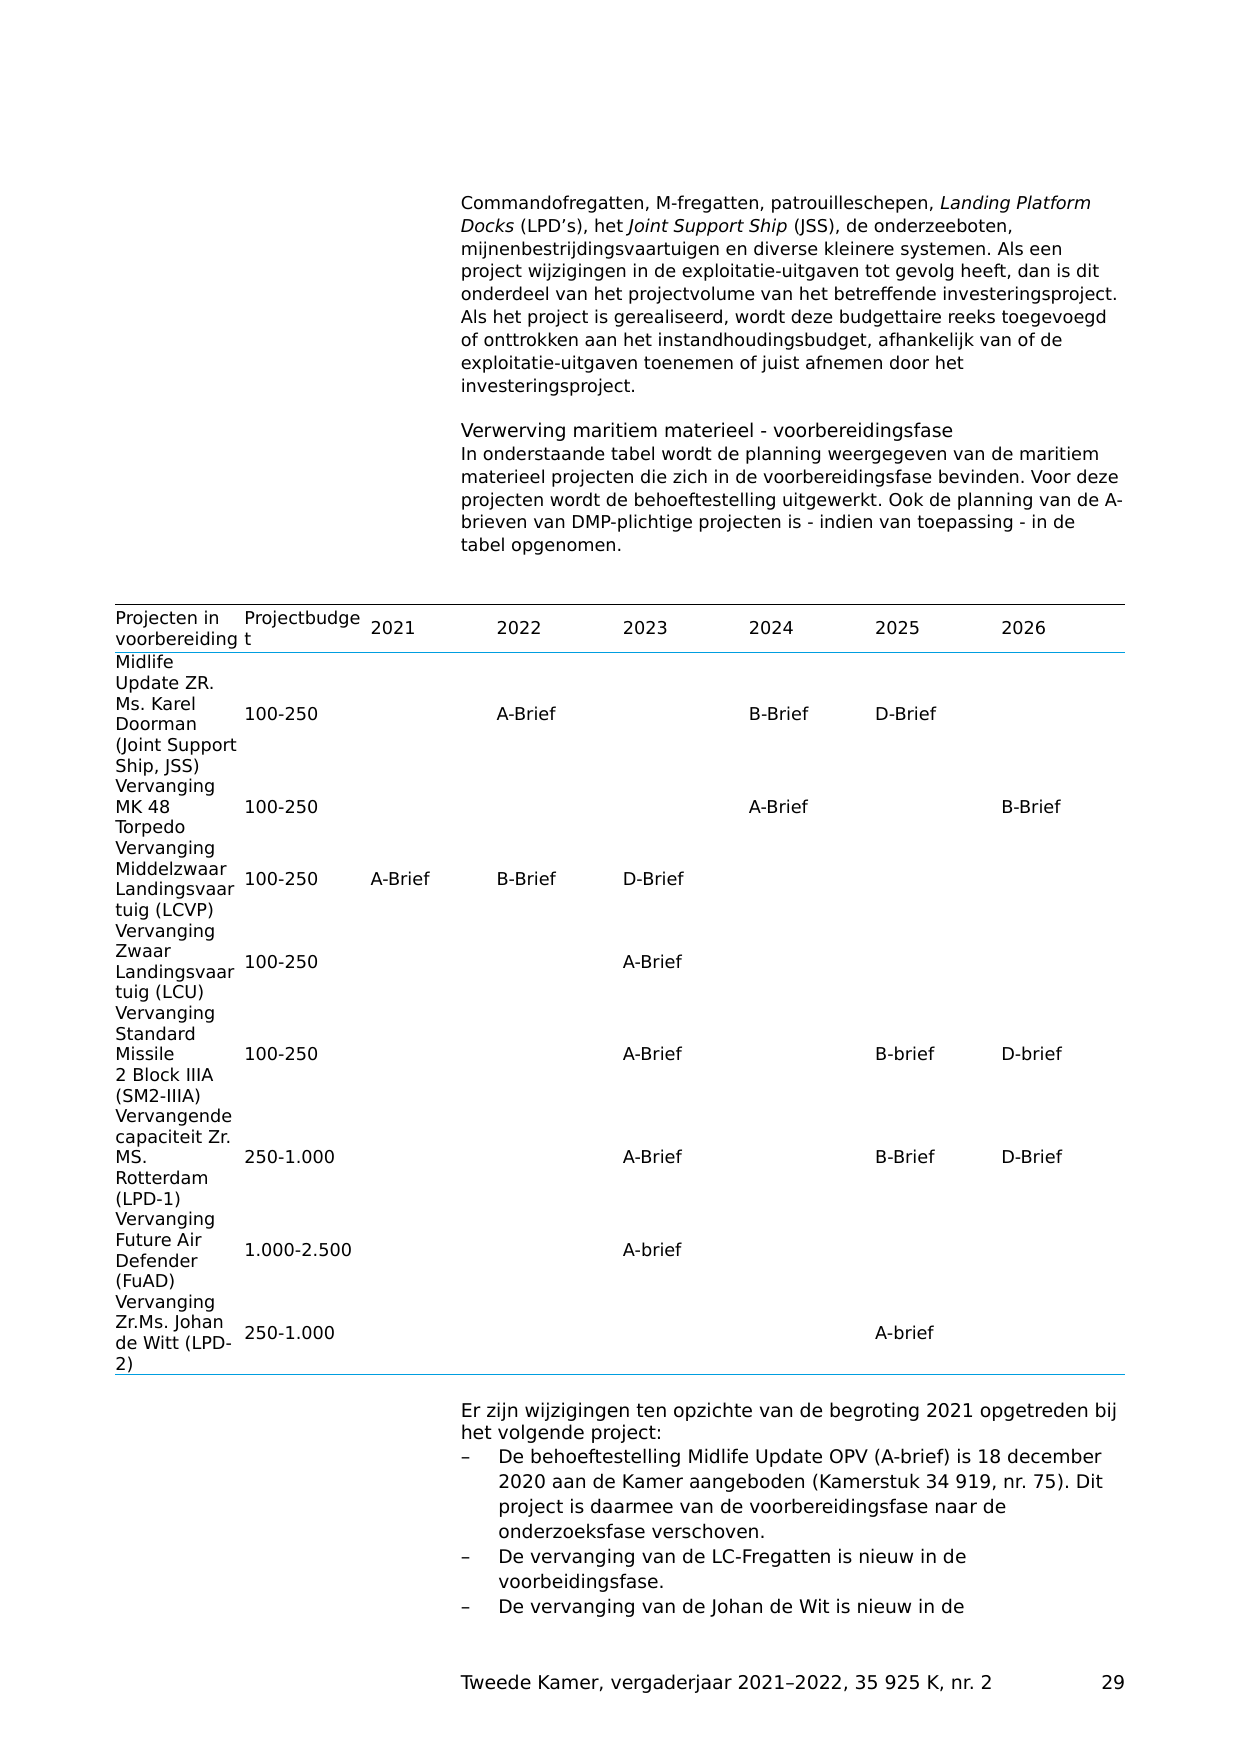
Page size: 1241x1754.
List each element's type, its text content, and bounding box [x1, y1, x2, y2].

table_cell [368, 1106, 493, 1209]
table_cell Vervanging Future Air Defender (FuAD) [115, 1209, 241, 1292]
table_cell 1.000-2.500 [241, 1209, 367, 1292]
table_cell [620, 653, 746, 776]
text In onderstaande tabel wordt de planning weergegeven van de maritiem materieel projecten die zich in de voorbereidingsfase bevinden. Voor deze projecten wordt de behoeftestelling uitgewerkt. Ook de planning van de A-brieven van DMP-plichtige projecten is - indien van toepassing - in de tabel opgenomen. [461, 442, 1125, 556]
table_cell [746, 921, 872, 1003]
table_cell 100-250 [241, 921, 367, 1003]
table_cell A-Brief [620, 1003, 746, 1106]
list De behoeftestelling Midlife Update OPV (A-brief) is 18 december 2020 aan de Kamer aangeboden (Kamerstuk 34 919, nr. 75). Dit project is daarmee van de voorbereidingsfase naar de onderzoeksfase verschoven. [461, 1444, 1125, 1544]
table_cell A-brief [872, 1292, 998, 1374]
table_cell B-Brief [494, 838, 620, 921]
table_cell A-Brief [368, 838, 493, 921]
table_cell [494, 1003, 620, 1106]
table_cell 2026 [998, 605, 1125, 652]
table_cell A-Brief [620, 921, 746, 1003]
table_cell [494, 1106, 620, 1209]
table_cell 100-250 [241, 838, 367, 921]
table_cell Vervangende capaciteit Zr. MS. Rotterdam (LPD-1) [115, 1106, 241, 1209]
table_cell Vervanging Zr.Ms. Johan de Witt (LPD-2) [115, 1292, 241, 1374]
table_cell 100-250 [241, 653, 367, 776]
list De vervanging van de LC-Fregatten is nieuw in de voorbeidingsfase. [461, 1544, 1125, 1594]
table_cell 250-1.000 [241, 1106, 367, 1209]
table_cell Projectbudget [241, 605, 367, 652]
table_cell 2022 [494, 605, 620, 652]
table_cell [494, 1209, 620, 1292]
table_cell [494, 921, 620, 1003]
table_cell [746, 1003, 872, 1106]
table_cell [872, 1209, 998, 1292]
table_cell [998, 653, 1125, 776]
table_cell [368, 921, 493, 1003]
table_cell D-brief [998, 1003, 1125, 1106]
table_cell B-brief [872, 1003, 998, 1106]
table_cell [620, 1292, 746, 1374]
table_cell B-Brief [746, 653, 872, 776]
table_cell D-Brief [620, 838, 746, 921]
table_cell D-Brief [872, 653, 998, 776]
table_cell [746, 1209, 872, 1292]
table_cell 2021 [368, 605, 493, 652]
table_cell [620, 776, 746, 838]
table_cell [872, 776, 998, 838]
table_cell Vervanging Zwaar Landingsvaartuig (LCU) [115, 921, 241, 1003]
text Commandofregatten, M-fregatten, patrouilleschepen, Landing Platform Docks (LPD’s), het Joint Support Ship (JSS), de onderzeeboten, mijnenbestrijdingsvaartuigen en diverse kleinere systemen. Als een project wijzigingen in de exploitatie-uitgaven tot gevolg heeft, dan is dit onderdeel van het projectvolume van het betreffende investeringsproject. Als het project is gerealiseerd, wordt deze budgettaire reeks toegevoegd of onttrokken aan het instandhoudingsbudget, afhankelijk van of de exploitatie-uitgaven toenemen of juist afnemen door het investeringsproject. [461, 191, 1125, 397]
table_cell [368, 653, 493, 776]
table_cell A-Brief [620, 1106, 746, 1209]
table_cell 2025 [872, 605, 998, 652]
table_cell B-Brief [872, 1106, 998, 1209]
table_cell Projecten in voorbereiding [115, 605, 241, 652]
table_header Tabel 9 Projecten in voorbereidingsfase (in miljoenen euro) [115, 579, 1125, 604]
table_cell 2023 [620, 605, 746, 652]
table_cell Vervanging Standard Missile 2 Block IIIA (SM2-IIIA) [115, 1003, 241, 1106]
table_cell Vervanging Middelzwaar Landingsvaartuig (LCVP) [115, 838, 241, 921]
table_cell [998, 921, 1125, 1003]
table_cell 100-250 [241, 776, 367, 838]
table_cell [746, 1106, 872, 1209]
table_cell [746, 1292, 872, 1374]
table_cell [746, 838, 872, 921]
table_cell A-Brief [494, 653, 620, 776]
title Verwerving maritiem materieel - voorbereidingsfase [461, 420, 1125, 442]
table_cell [494, 776, 620, 838]
text Er zijn wijzigingen ten opzichte van de begroting 2021 opgetreden bij het volgende project: [461, 1400, 1125, 1444]
table_cell [872, 921, 998, 1003]
table_cell A-Brief [746, 776, 872, 838]
table_cell Midlife Update ZR. Ms. Karel Doorman (Joint Support Ship, JSS) [115, 653, 241, 776]
table_cell 100-250 [241, 1003, 367, 1106]
table_cell 250-1.000 [241, 1292, 367, 1374]
table_cell 2024 [746, 605, 872, 652]
list De vervanging van de Johan de Wit is nieuw in de [461, 1594, 1125, 1619]
table_cell [872, 838, 998, 921]
table_cell [998, 838, 1125, 921]
table_cell Vervanging MK 48 Torpedo [115, 776, 241, 838]
table_cell [368, 776, 493, 838]
table_cell D-Brief [998, 1106, 1125, 1209]
table_cell [998, 1292, 1125, 1374]
table_cell A-brief [620, 1209, 746, 1292]
table_cell [368, 1003, 493, 1106]
table_cell [494, 1292, 620, 1374]
table_cell [998, 1209, 1125, 1292]
table_cell [368, 1292, 493, 1374]
table_cell B-Brief [998, 776, 1125, 838]
table_cell [368, 1209, 493, 1292]
